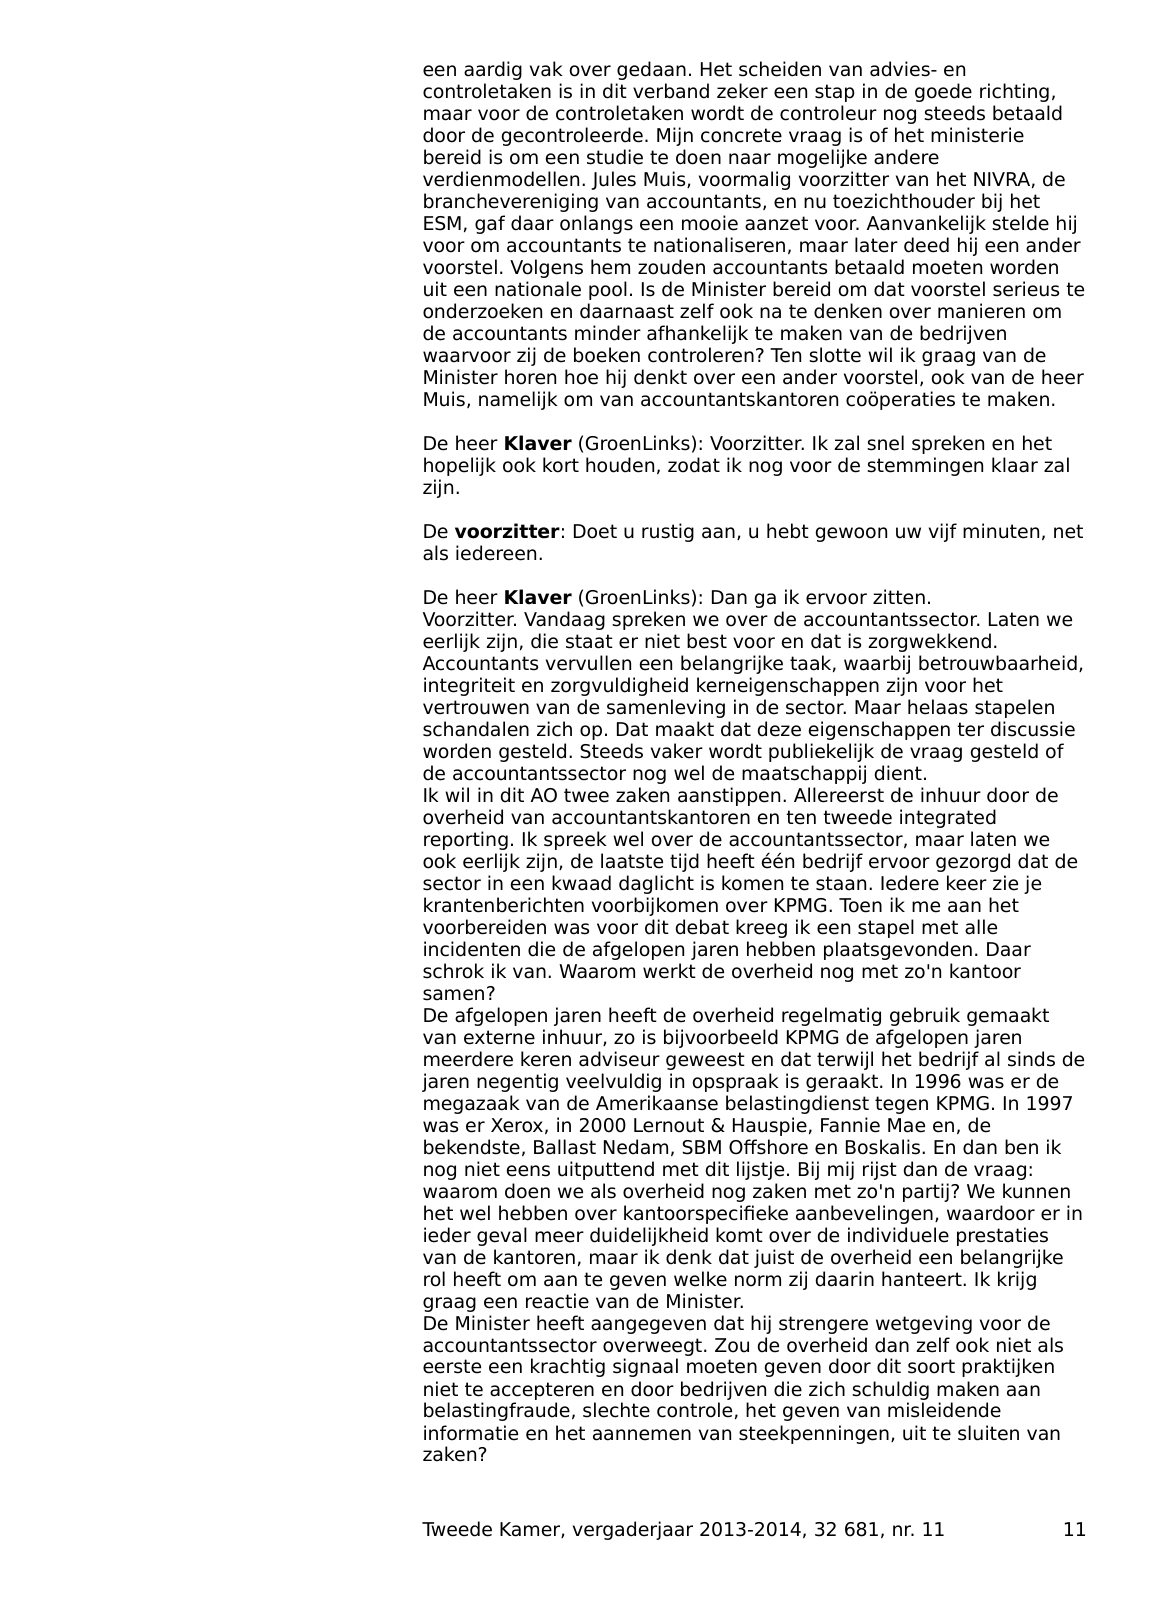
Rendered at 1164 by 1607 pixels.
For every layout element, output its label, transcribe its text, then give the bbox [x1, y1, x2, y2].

text De afgelopen jaren heeft de overheid regelmatig gebruik gemaakt van externe inhuur, zo is bijvoorbeeld KPMG de afgelopen jaren meerdere keren adviseur geweest en dat terwijl het bedrijf al sinds de jaren negentig veelvuldig in opspraak is geraakt. In 1996 was er de megazaak van de Amerikaanse belastingdienst tegen KPMG. In 1997 was er Xerox, in 2000 Lernout & Hauspie, Fannie Mae en, de bekendste, Ballast Nedam, SBM Offshore en Boskalis. En dan ben ik nog niet eens uitputtend met dit lijstje. Bij mij rijst dan de vraag: waarom doen we als overheid nog zaken met zo'n partij? We kunnen het wel hebben over kantoorspecifieke aanbevelingen, waardoor er in ieder geval meer duidelijkheid komt over de individuele prestaties van de kantoren, maar ik denk dat juist de overheid een belangrijke rol heeft om aan te geven welke norm zij daarin hanteert. Ik krijg graag een reactie van de Minister. [422, 1005, 1087, 1312]
text De heer Klaver (GroenLinks): Dan ga ik ervoor zitten. [422, 587, 1087, 609]
text Voorzitter. Vandaag spreken we over de accountantssector. Laten we eerlijk zijn, die staat er niet best voor en dat is zorgwekkend. Accountants vervullen een belangrijke taak, waarbij betrouwbaarheid, integriteit en zorgvuldigheid kerneigenschappen zijn voor het vertrouwen van de samenleving in de sector. Maar helaas stapelen schandalen zich op. Dat maakt dat deze eigenschappen ter discussie worden gesteld. Steeds vaker wordt publiekelijk de vraag gesteld of de accountantssector nog wel de maatschappij dient. [422, 609, 1087, 785]
text De Minister heeft aangegeven dat hij strengere wetgeving voor de accountantssector overweegt. Zou de overheid dan zelf ook niet als eerste een krachtig signaal moeten geven door dit soort praktijken niet te accepteren en door bedrijven die zich schuldig maken aan belastingfraude, slechte controle, het geven van misleidende informatie en het aannemen van steekpenningen, uit te sluiten van zaken? [422, 1312, 1087, 1466]
text een aardig vak over gedaan. Het scheiden van advies- en controletaken is in dit verband zeker een stap in de goede richting, maar voor de controletaken wordt de controleur nog steeds betaald door de gecontroleerde. Mijn concrete vraag is of het ministerie bereid is om een studie te doen naar mogelijke andere verdienmodellen. Jules Muis, voormalig voorzitter van het NIVRA, de branchevereniging van accountants, en nu toezichthouder bij het ESM, gaf daar onlangs een mooie aanzet voor. Aanvankelijk stelde hij voor om accountants te nationaliseren, maar later deed hij een ander voorstel. Volgens hem zouden accountants betaald moeten worden uit een nationale pool. Is de Minister bereid om dat voorstel serieus te onderzoeken en daarnaast zelf ook na te denken over manieren om de accountants minder afhankelijk te maken van de bedrijven waarvoor zij de boeken controleren? Ten slotte wil ik graag van de Minister horen hoe hij denkt over een ander voorstel, ook van de heer Muis, namelijk om van accountantskantoren coöperaties te maken. [422, 59, 1087, 411]
text De voorzitter: Doet u rustig aan, u hebt gewoon uw vijf minuten, net als iedereen. [422, 521, 1087, 565]
text De heer Klaver (GroenLinks): Voorzitter. Ik zal snel spreken en het hopelijk ook kort houden, zodat ik nog voor de stemmingen klaar zal zijn. [422, 433, 1087, 499]
text Ik wil in dit AO twee zaken aanstippen. Allereerst de inhuur door de overheid van accountantskantoren en ten tweede integrated reporting. Ik spreek wel over de accountantssector, maar laten we ook eerlijk zijn, de laatste tijd heeft één bedrijf ervoor gezorgd dat de sector in een kwaad daglicht is komen te staan. Iedere keer zie je krantenberichten voorbijkomen over KPMG. Toen ik me aan het voorbereiden was voor dit debat kreeg ik een stapel met alle incidenten die de afgelopen jaren hebben plaatsgevonden. Daar schrok ik van. Waarom werkt de overheid nog met zo'n kantoor samen? [422, 785, 1087, 1005]
